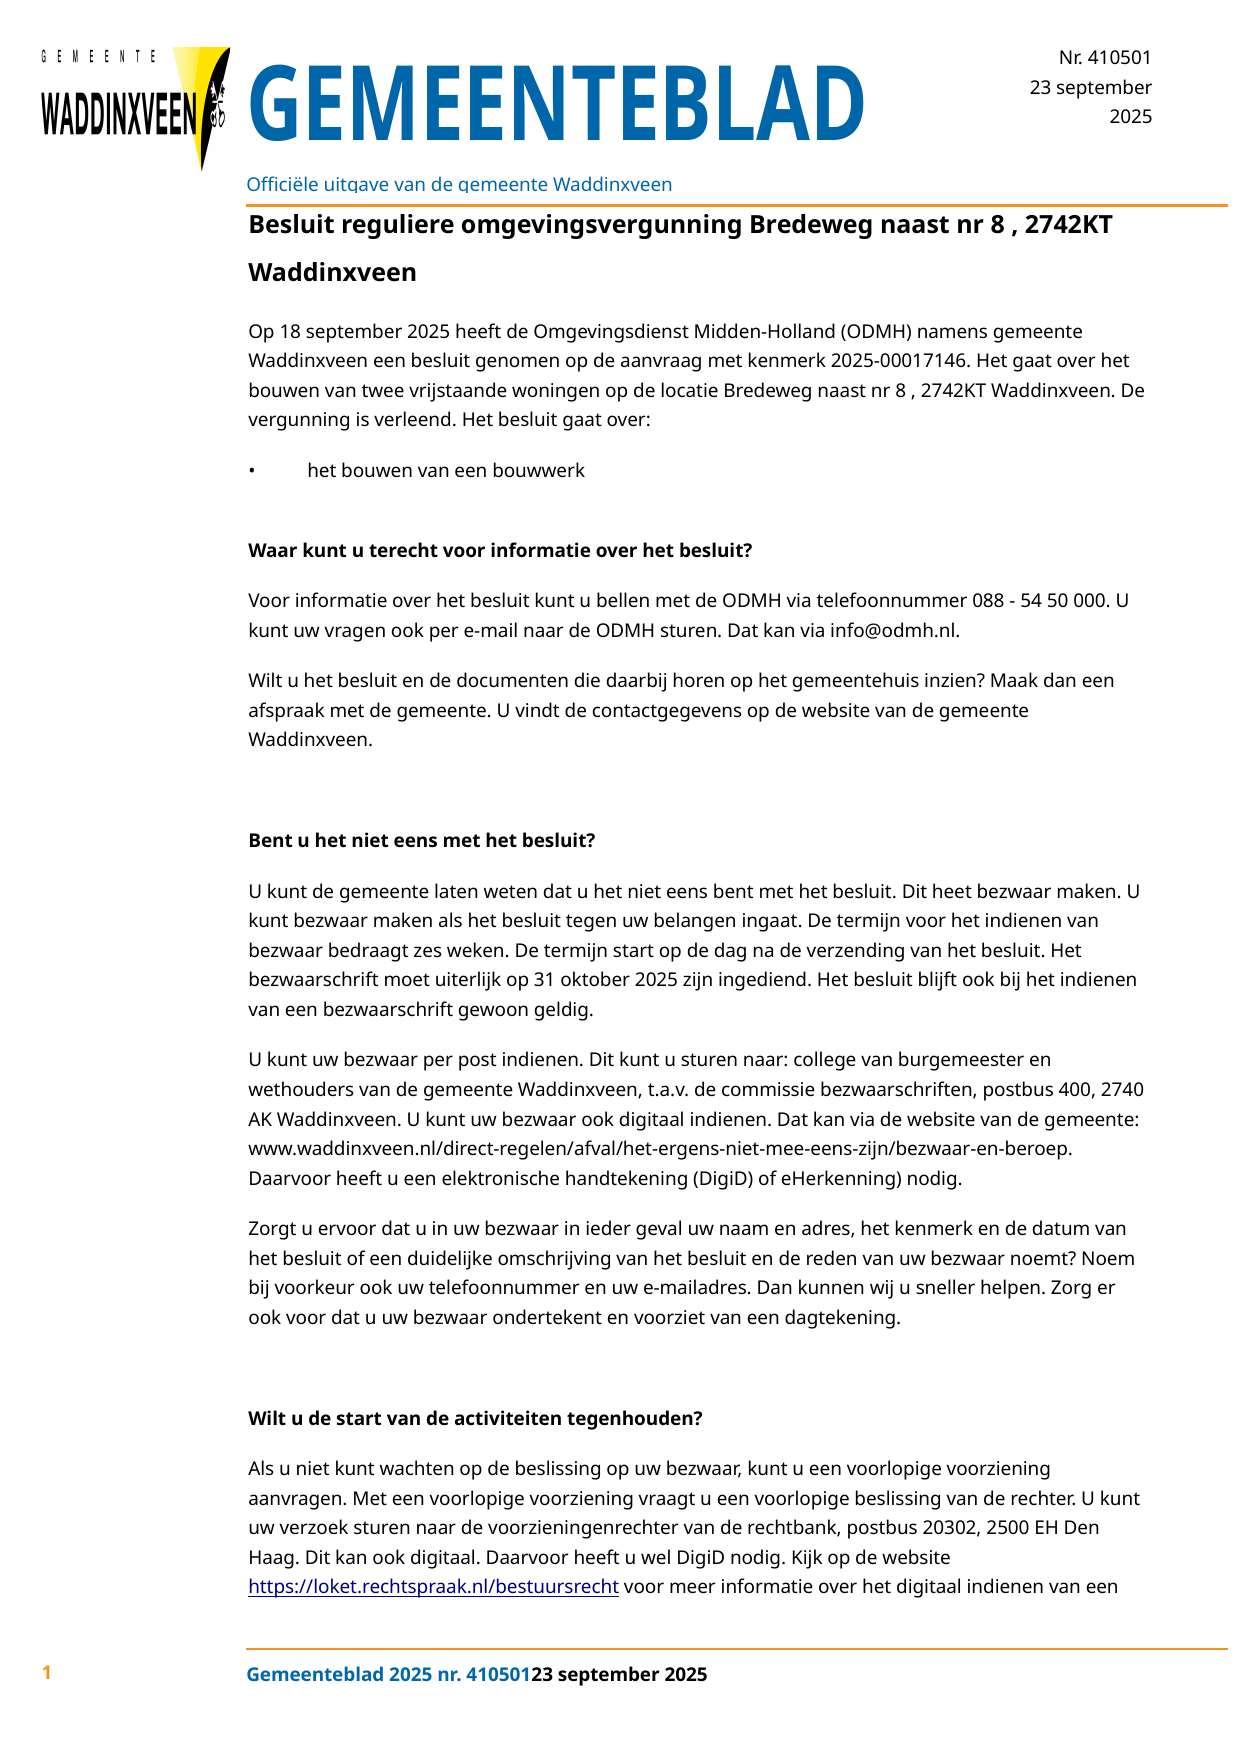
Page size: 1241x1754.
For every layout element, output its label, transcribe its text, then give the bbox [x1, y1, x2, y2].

list het bouwen van een bouwwerk [248, 457, 1152, 483]
text Wilt u de start van de activiteiten tegenhouden? [248, 1405, 1152, 1431]
text Op 18 september 2025 heeft de Omgevingsdienst Midden-Holland (ODMH) namens gemeente Waddinxveen een besluit genomen op de aanvraag met kenmerk 2025-00017146. Het gaat over het bouwen van twee vrijstaande woningen op de locatie Bredeweg naast nr 8 , 2742KT Waddinxveen. De vergunning is verleend. Het besluit gaat over: [248, 318, 1152, 432]
text Bent u het niet eens met het besluit? [248, 827, 1152, 853]
text Besluit reguliere omgevingsvergunning Bredeweg naast nr 8 , 2742KT Waddinxveen [248, 207, 1152, 288]
text U kunt de gemeente laten weten dat u het niet eens bent met het besluit. Dit heet bezwaar maken. U kunt bezwaar maken als het besluit tegen uw belangen ingaat. De termijn voor het indienen van bezwaar bedraagt zes weken. De termijn start op de dag na de verzending van het besluit. Het bezwaarschrift moet uiterlijk op 31 oktober 2025 zijn ingediend. Het besluit blijft ook bij het indienen van een bezwaarschrift gewoon geldig. [248, 878, 1152, 1022]
text Waar kunt u terecht voor informatie over het besluit? [248, 537, 1152, 563]
text Als u niet kunt wachten op de beslissing op uw bezwaar, kunt u een voorlopige voorziening aanvragen. Met een voorlopige voorziening vraagt u een voorlopige beslissing van de rechter. U kunt uw verzoek sturen naar de voorzieningenrechter van de rechtbank, postbus 20302, 2500 EH Den Haag. Dit kan ook digitaal. Daarvoor heeft u wel DigiD nodig. Kijk op de website https://loket.rechtspraak.nl/bestuursrecht voor meer informatie over het digitaal indienen van een [248, 1455, 1152, 1599]
text Wilt u het besluit en de documenten die daarbij horen op het gemeentehuis inzien? Maak dan een afspraak met de gemeente. U vindt de contactgegevens op de website van de gemeente Waddinxveen. [248, 667, 1152, 752]
text Zorgt u ervoor dat u in uw bezwaar in ieder geval uw naam en adres, het kenmerk en de datum van het besluit of een duidelijke omschrijving van het besluit en de reden van uw bezwaar noemt? Noem bij voorkeur ook uw telefoonnummer en uw e-mailadres. Dan kunnen wij u sneller helpen. Zorg er ook voor dat u uw bezwaar ondertekent en voorziet van een dagtekening. [248, 1215, 1152, 1330]
text U kunt uw bezwaar per post indienen. Dit kunt u sturen naar: college van burgemeester en wethouders van de gemeente Waddinxveen, t.a.v. de commissie bezwaarschriften, postbus 400, 2740 AK Waddinxveen. U kunt uw bezwaar ook digitaal indienen. Dat kan via de website van de gemeente: www.waddinxveen.nl/direct-regelen/afval/het-ergens-niet-mee-eens-zijn/bezwaar-en-beroep. Daarvoor heeft u een elektronische handtekening (DigiD) of eHerkenning) nodig. [248, 1047, 1152, 1191]
picture [41, 47, 231, 172]
text Voor informatie over het besluit kunt u bellen met de ODMH via telefoonnummer 088 - 54 50 000. U kunt uw vragen ook per e-mail naar de ODMH sturen. Dat kan via info@odmh.nl. [248, 587, 1152, 643]
